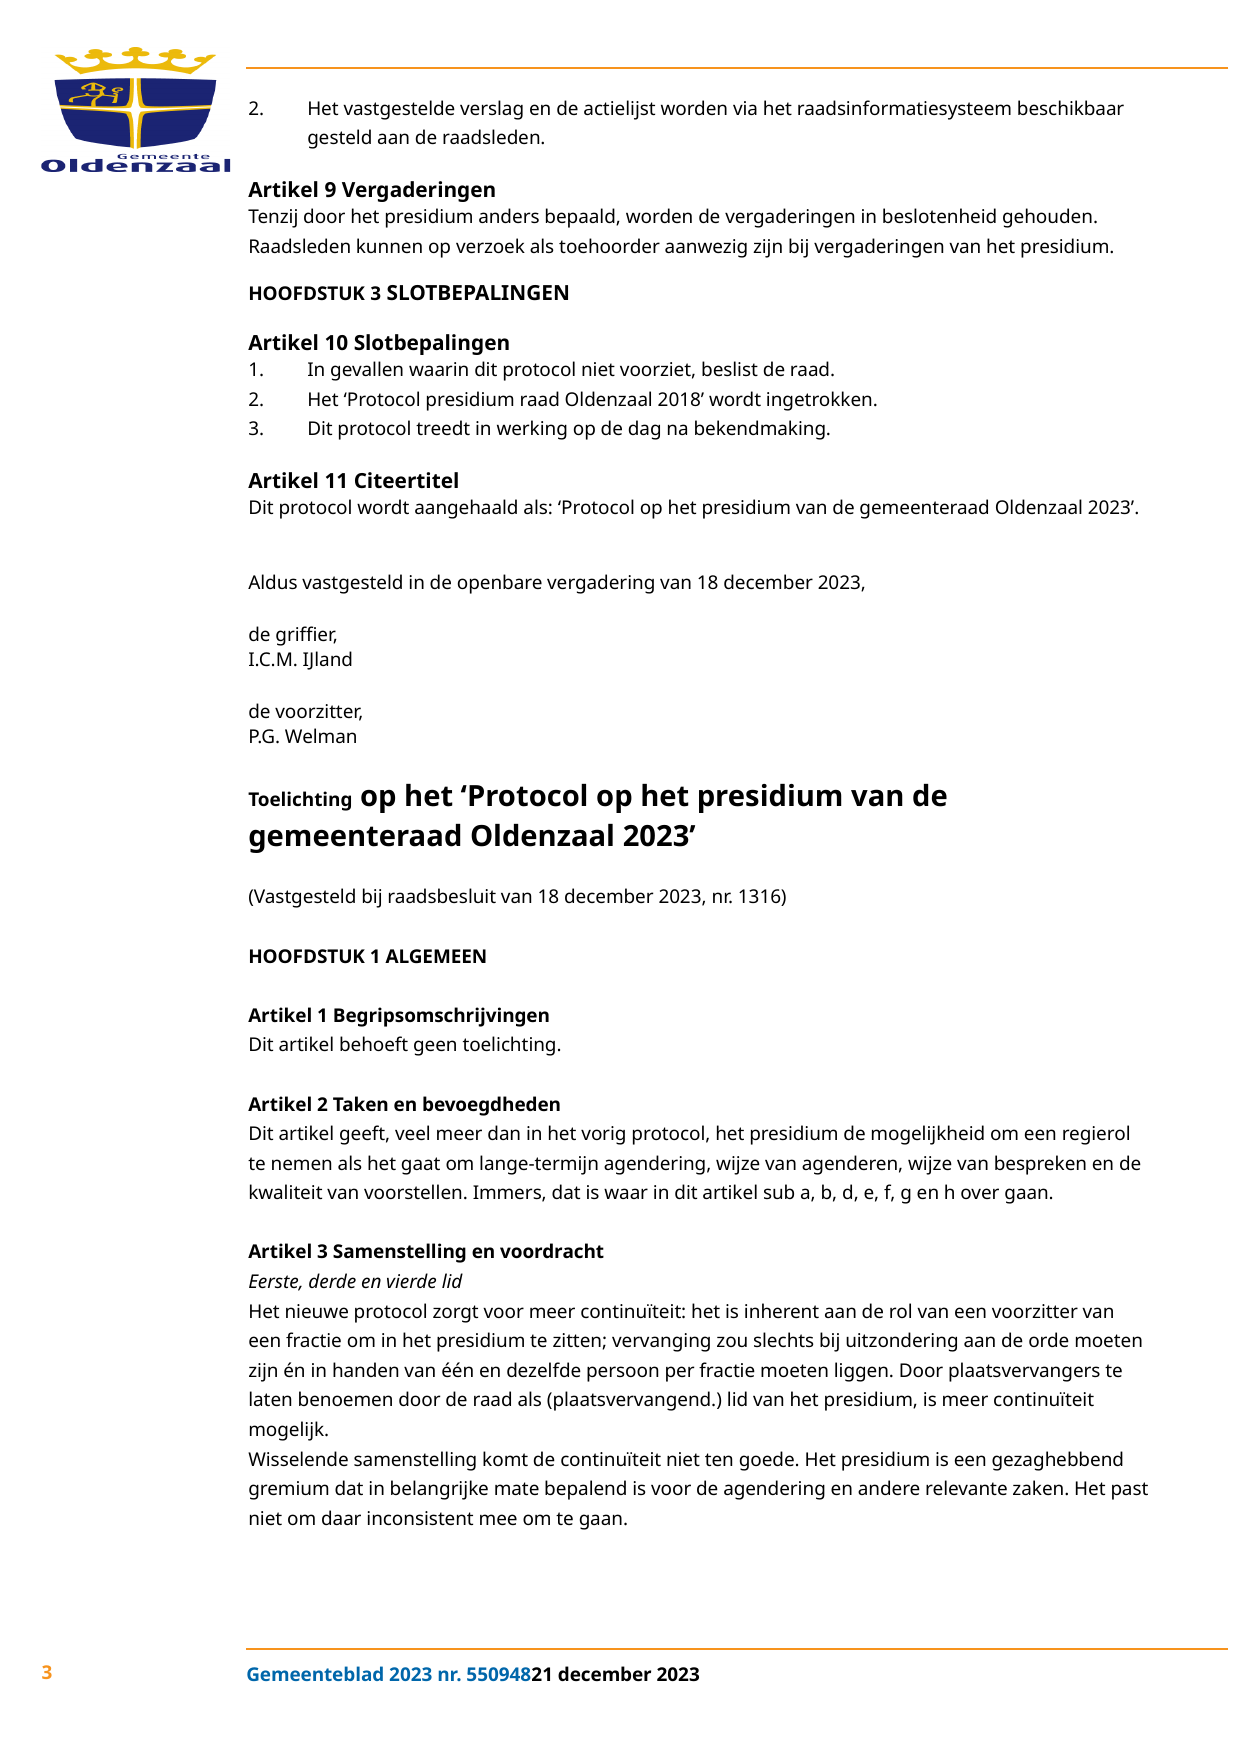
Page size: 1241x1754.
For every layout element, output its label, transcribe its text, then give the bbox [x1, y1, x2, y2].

picture [41, 47, 231, 172]
text Tenzij door het presidium anders bepaald, worden de vergaderingen in beslotenheid gehouden. Raadsleden kunnen op verzoek als toehoorder aanwezig zijn bij vergaderingen van het presidium. [248, 203, 1152, 258]
text Dit artikel geeft, veel meer dan in het vorig protocol, het presidium de mogelijkheid om een regierol te nemen als het gaat om lange-termijn agendering, wijze van agenderen, wijze van bespreken en de kwaliteit van voorstellen. Immers, dat is waar in dit artikel sub a, b, d, e, f, g en h over gaan. [248, 1120, 1152, 1205]
text P.G. Welman [248, 724, 1152, 749]
list In gevallen waarin dit protocol niet voorziet, beslist de raad. [248, 356, 1152, 382]
text de griffier, [248, 621, 1152, 647]
text Toelichting op het ‘Protocol op het presidium van de gemeenteraad Oldenzaal 2023’ [248, 775, 1152, 854]
text I.C.M. IJland [248, 647, 1152, 672]
text (Vastgesteld bij raadsbesluit van 18 december 2023, nr. 1316) [248, 884, 1152, 909]
text HOOFDSTUK 3 SLOTBEPALINGEN [248, 278, 1152, 307]
list Het ‘Protocol presidium raad Oldenzaal 2018’ wordt ingetrokken. [248, 386, 1152, 411]
text Artikel 11 Citeertitel [248, 466, 1152, 494]
text Dit artikel behoeft geen toelichting. [248, 1032, 1152, 1057]
text Het nieuwe protocol zorgt voor meer continuïteit: het is inherent aan de rol van een voorzitter van een fractie om in het presidium te zitten; vervanging zou slechts bij uitzondering aan de orde moeten zijn én in handen van één en dezelfde persoon per fractie moeten liggen. Door plaatsvervangers te laten benoemen door de raad als (plaatsvervangend.) lid van het presidium, is meer continuïteit mogelijk. [248, 1298, 1152, 1442]
text Artikel 10 Slotbepalingen [248, 328, 1152, 356]
text Wisselende samenstelling komt de continuïteit niet ten goede. Het presidium is een gezaghebbend gremium dat in belangrijke mate bepalend is voor de agendering en andere relevante zaken. Het past niet om daar inconsistent mee om te gaan. [248, 1446, 1152, 1531]
text Artikel 3 Samenstelling en voordracht [248, 1239, 1152, 1264]
text de voorzitter, [248, 698, 1152, 724]
text Dit protocol wordt aangehaald als: ‘Protocol op het presidium van de gemeenteraad Oldenzaal 2023’. [248, 494, 1152, 520]
list Het vastgestelde verslag en de actielijst worden via het raadsinformatiesysteem beschikbaar gesteld aan de raadsleden. [248, 95, 1152, 150]
text Artikel 1 Begripsomschrijvingen [248, 1002, 1152, 1028]
text Artikel 9 Vergaderingen [248, 175, 1152, 203]
text HOOFDSTUK 1 ALGEMEEN [248, 943, 1152, 969]
text Eerste, derde en vierde lid [248, 1268, 1152, 1294]
text Artikel 2 Taken en bevoegdheden [248, 1091, 1152, 1117]
text Aldus vastgesteld in de openbare vergadering van 18 december 2023, [248, 569, 1152, 595]
list Dit protocol treedt in werking op de dag na bekendmaking. [248, 415, 1152, 441]
